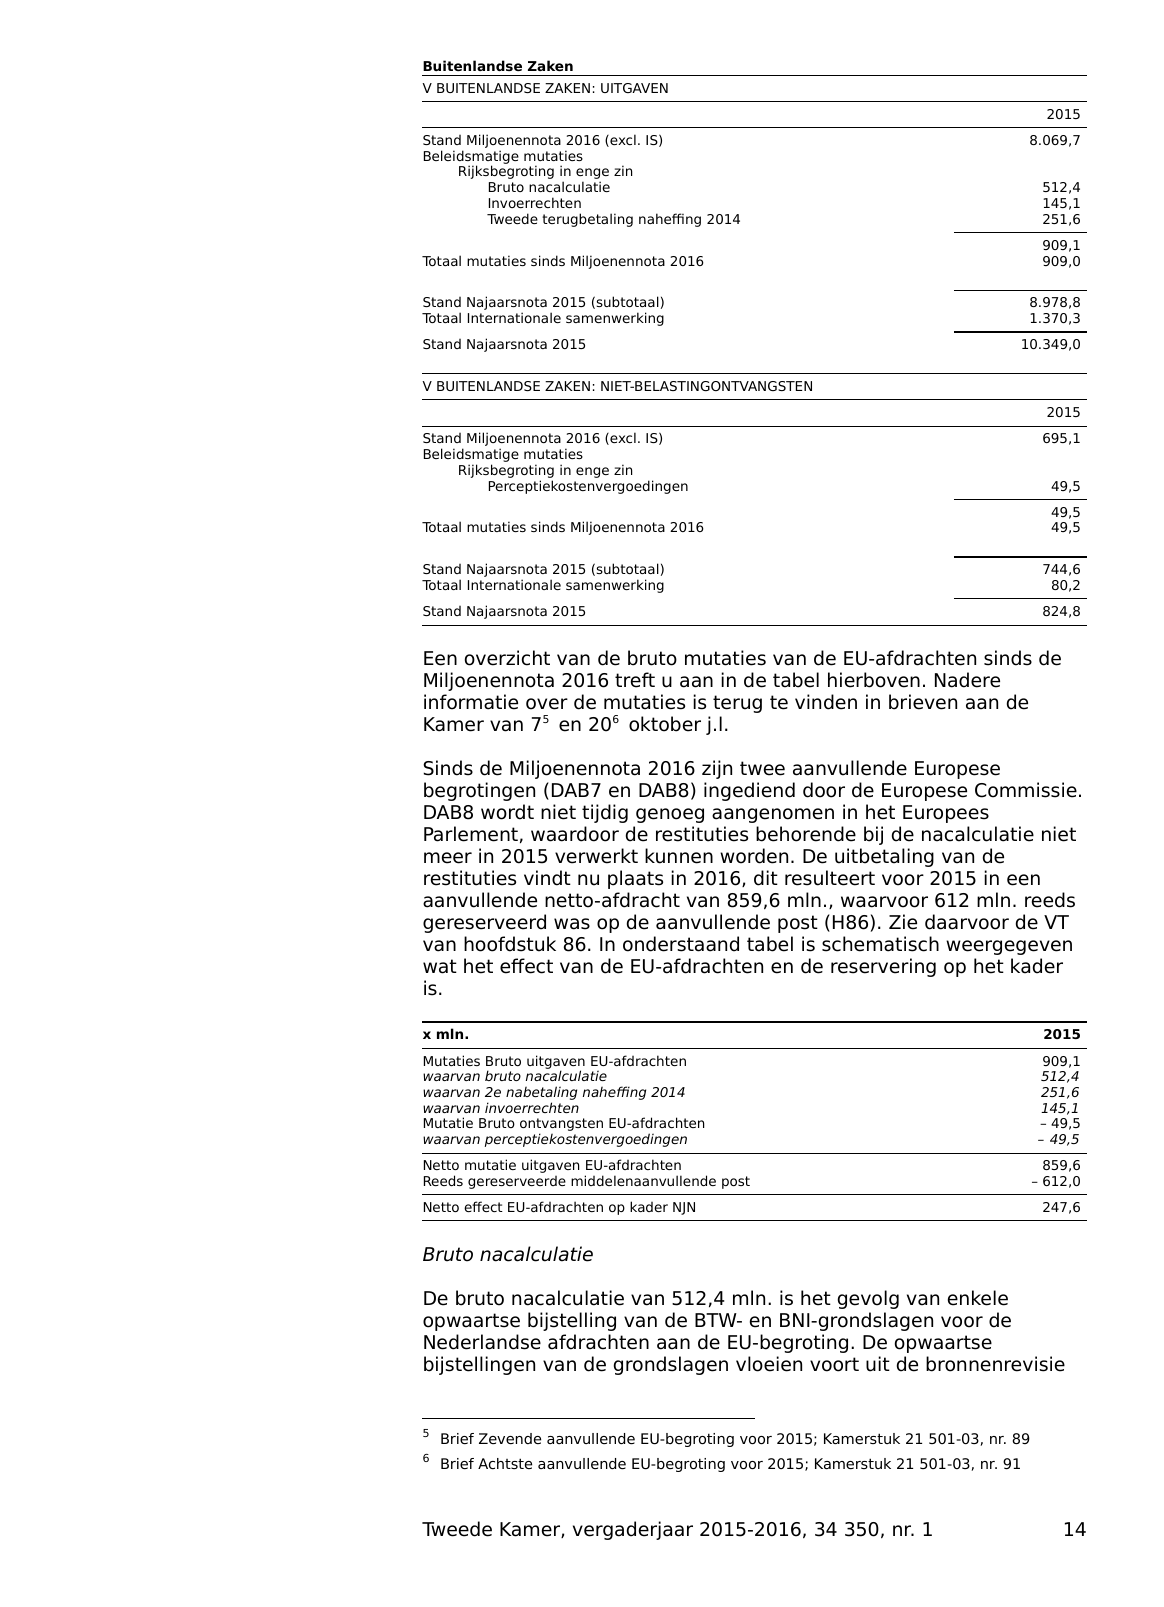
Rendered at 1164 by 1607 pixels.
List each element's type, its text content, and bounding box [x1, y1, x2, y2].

table_cell 695,1 [954, 427, 1087, 447]
table_cell Netto mutatie uitgaven EU-afdrachten [422, 1154, 933, 1174]
table_cell 2015 [954, 400, 1087, 426]
table_cell – 612,0 [933, 1174, 1087, 1194]
table_header x mln. [422, 1023, 933, 1048]
table_cell Stand Najaarsnota 2015 [422, 331, 954, 353]
table_cell [452, 269, 481, 289]
table_cell [954, 149, 1087, 164]
table_cell [422, 269, 452, 289]
table_cell Totaal mutaties sinds Miljoenennota 2016 [422, 520, 954, 536]
table_header Buitenlandse Zaken [422, 59, 1087, 75]
table_cell [481, 536, 954, 556]
table_cell 1.370,3 [954, 311, 1087, 331]
table_cell [452, 211, 481, 232]
table_cell [452, 499, 481, 520]
table_cell [954, 76, 1087, 101]
table_cell [481, 232, 954, 253]
table_cell 512,4 [933, 1069, 1087, 1085]
table_cell [452, 232, 481, 253]
table_cell Mutaties Bruto uitgaven EU-afdrachten [422, 1049, 933, 1069]
table_cell waarvan bruto nacalculatie [422, 1069, 933, 1085]
table_cell 909,1 [954, 233, 1087, 253]
table_cell Beleidsmatige mutaties [422, 447, 954, 463]
table_cell [452, 479, 481, 499]
table_cell [422, 499, 452, 520]
table_cell [452, 353, 481, 373]
table_cell Stand Najaarsnota 2015 (subtotaal) [422, 290, 954, 311]
table_cell – 49,5 [933, 1116, 1087, 1132]
table_cell [452, 196, 481, 211]
table_cell Totaal Internationale samenwerking [422, 578, 954, 598]
table_cell Stand Miljoenennota 2016 (excl. IS) [422, 128, 954, 148]
table_cell [452, 102, 481, 127]
text Sinds de Miljoenennota 2016 zijn twee aanvullende Europese begrotingen (DAB7 en DAB8) ingediend door de Europese Commissie. DAB8 wordt niet tijdig genoeg aangenomen in het Europees Parlement, waardoor de restituties behorende bij de nacalculatie niet meer in 2015 verwerkt kunnen worden. De uitbetaling van de restituties vindt nu plaats in 2016, dit resulteert voor 2015 in een aanvullende netto-afdracht van 859,6 mln., waarvoor 612 mln. reeds gereserveerd was op de aanvullende post (H86). Zie daarvoor de VT van hoofdstuk 86. In onderstaand tabel is schematisch weergegeven wat het effect van de EU-afdrachten en de reservering op het kader is. [422, 758, 1087, 999]
table_cell Stand Najaarsnota 2015 (subtotaal) [422, 556, 954, 578]
table_cell 859,6 [933, 1154, 1087, 1174]
table_cell Totaal mutaties sinds Miljoenennota 2016 [422, 253, 954, 269]
table_cell [422, 232, 452, 253]
table_cell [452, 180, 481, 196]
table_cell [422, 102, 452, 127]
table_cell [954, 536, 1087, 556]
table_cell [422, 536, 452, 556]
text Brief Zevende aanvullende EU-begroting voor 2015; Kamerstuk 21 501-03, nr. 89 [422, 1427, 1087, 1449]
table_cell – 49,5 [933, 1132, 1087, 1152]
table_cell 10.349,0 [954, 333, 1087, 353]
table_cell Mutatie Bruto ontvangsten EU-afdrachten [422, 1116, 933, 1132]
table_cell Perceptiekostenvergoedingen [481, 479, 954, 499]
table_cell 49,5 [954, 520, 1087, 536]
text De bruto nacalculatie van 512,4 mln. is het gevolg van enkele opwaartse bijstelling van de BTW- en BNI-grondslagen voor de Nederlandse afdrachten aan de EU-begroting. De opwaartse bijstellingen van de grondslagen vloeien voort uit de bronnenrevisie [422, 1288, 1087, 1376]
table_cell [422, 463, 452, 478]
table_cell 909,1 [933, 1049, 1087, 1069]
table_cell [481, 353, 954, 373]
table_cell 49,5 [954, 500, 1087, 520]
table_cell Invoerrechten [481, 196, 954, 211]
table_cell Stand Najaarsnota 2015 [422, 598, 954, 624]
table_cell [481, 400, 954, 426]
table_cell Totaal Internationale samenwerking [422, 311, 954, 331]
table_cell Netto effect EU-afdrachten op kader NJN [422, 1195, 933, 1220]
table_cell 2015 [954, 102, 1087, 127]
table_header 2015 [933, 1023, 1087, 1048]
table_cell [422, 479, 452, 499]
table_cell [422, 400, 452, 426]
table_cell 145,1 [954, 196, 1087, 211]
table_cell [954, 463, 1087, 478]
table_cell [422, 196, 452, 211]
table_cell 251,6 [933, 1085, 1087, 1101]
table_cell [452, 536, 481, 556]
table_cell [481, 269, 954, 289]
table_cell 909,0 [954, 253, 1087, 269]
text Brief Achtste aanvullende EU-begroting voor 2015; Kamerstuk 21 501-03, nr. 91 [422, 1452, 1087, 1474]
table_cell Beleidsmatige mutaties [422, 149, 954, 164]
table_cell Tweede terugbetaling naheffing 2014 [481, 211, 954, 232]
table_cell waarvan invoerrechten [422, 1101, 933, 1116]
table_cell [452, 400, 481, 426]
table_cell Bruto nacalculatie [481, 180, 954, 196]
subtitle Bruto nacalculatie [422, 1244, 1087, 1266]
table_cell waarvan perceptiekostenvergoedingen [422, 1132, 933, 1152]
table_cell [481, 499, 954, 520]
table_cell Rijksbegroting in enge zin [452, 164, 954, 180]
table_cell [954, 353, 1087, 373]
text Een overzicht van de bruto mutaties van de EU-afdrachten sinds de Miljoenennota 2016 treft u aan in de tabel hierboven. Nadere informatie over de mutaties is terug te vinden in brieven aan de Kamer van 7 en 20 oktober j.l. [422, 648, 1087, 736]
table_cell 8.069,7 [954, 128, 1087, 148]
table_cell 145,1 [933, 1101, 1087, 1116]
table_cell [954, 269, 1087, 289]
table_cell [954, 374, 1087, 399]
table_cell [422, 353, 452, 373]
table_cell 512,4 [954, 180, 1087, 196]
table_cell 8.978,8 [954, 291, 1087, 311]
table_cell 80,2 [954, 578, 1087, 598]
table_cell 824,8 [954, 599, 1087, 624]
table_cell 251,6 [954, 211, 1087, 232]
table_cell [954, 447, 1087, 463]
table_cell V BUITENLANDSE ZAKEN: UITGAVEN [422, 76, 954, 101]
table_cell waarvan 2e nabetaling naheffing 2014 [422, 1085, 933, 1101]
table_cell [422, 164, 452, 180]
table_cell 49,5 [954, 479, 1087, 499]
table_cell Stand Miljoenennota 2016 (excl. IS) [422, 427, 954, 447]
table_cell [422, 180, 452, 196]
table_cell Rijksbegroting in enge zin [452, 463, 954, 478]
table_cell 744,6 [954, 558, 1087, 578]
table_cell 247,6 [933, 1195, 1087, 1220]
table_cell [481, 102, 954, 127]
table_cell Reeds gereserveerde middelenaanvullende post [422, 1174, 933, 1194]
table_cell V BUITENLANDSE ZAKEN: NIET-BELASTINGONTVANGSTEN [422, 374, 954, 399]
table_cell [954, 164, 1087, 180]
table_cell [422, 211, 452, 232]
